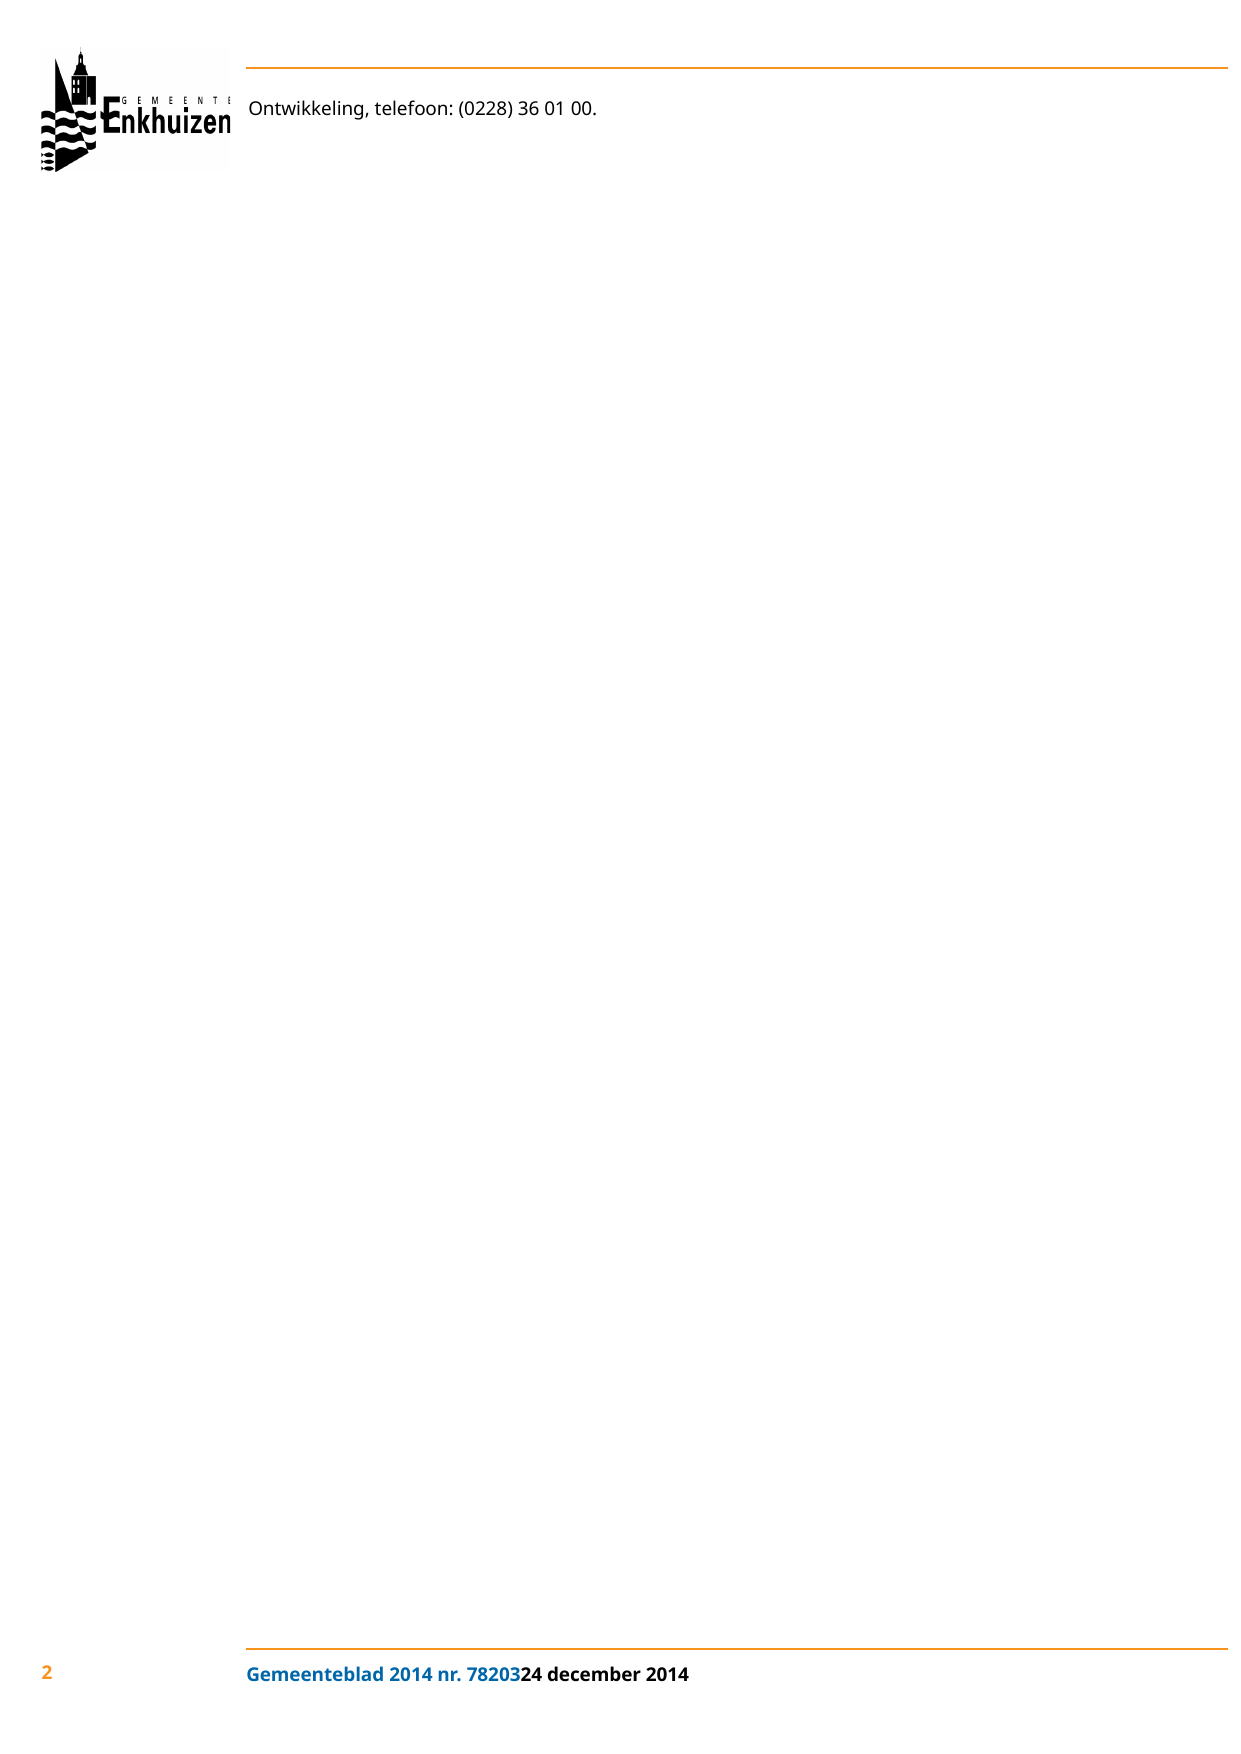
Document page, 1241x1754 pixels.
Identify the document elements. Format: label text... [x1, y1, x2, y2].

text Ontwikkeling, telefoon: (0228) 36 01 00. [248, 95, 1152, 121]
picture [41, 47, 231, 172]
